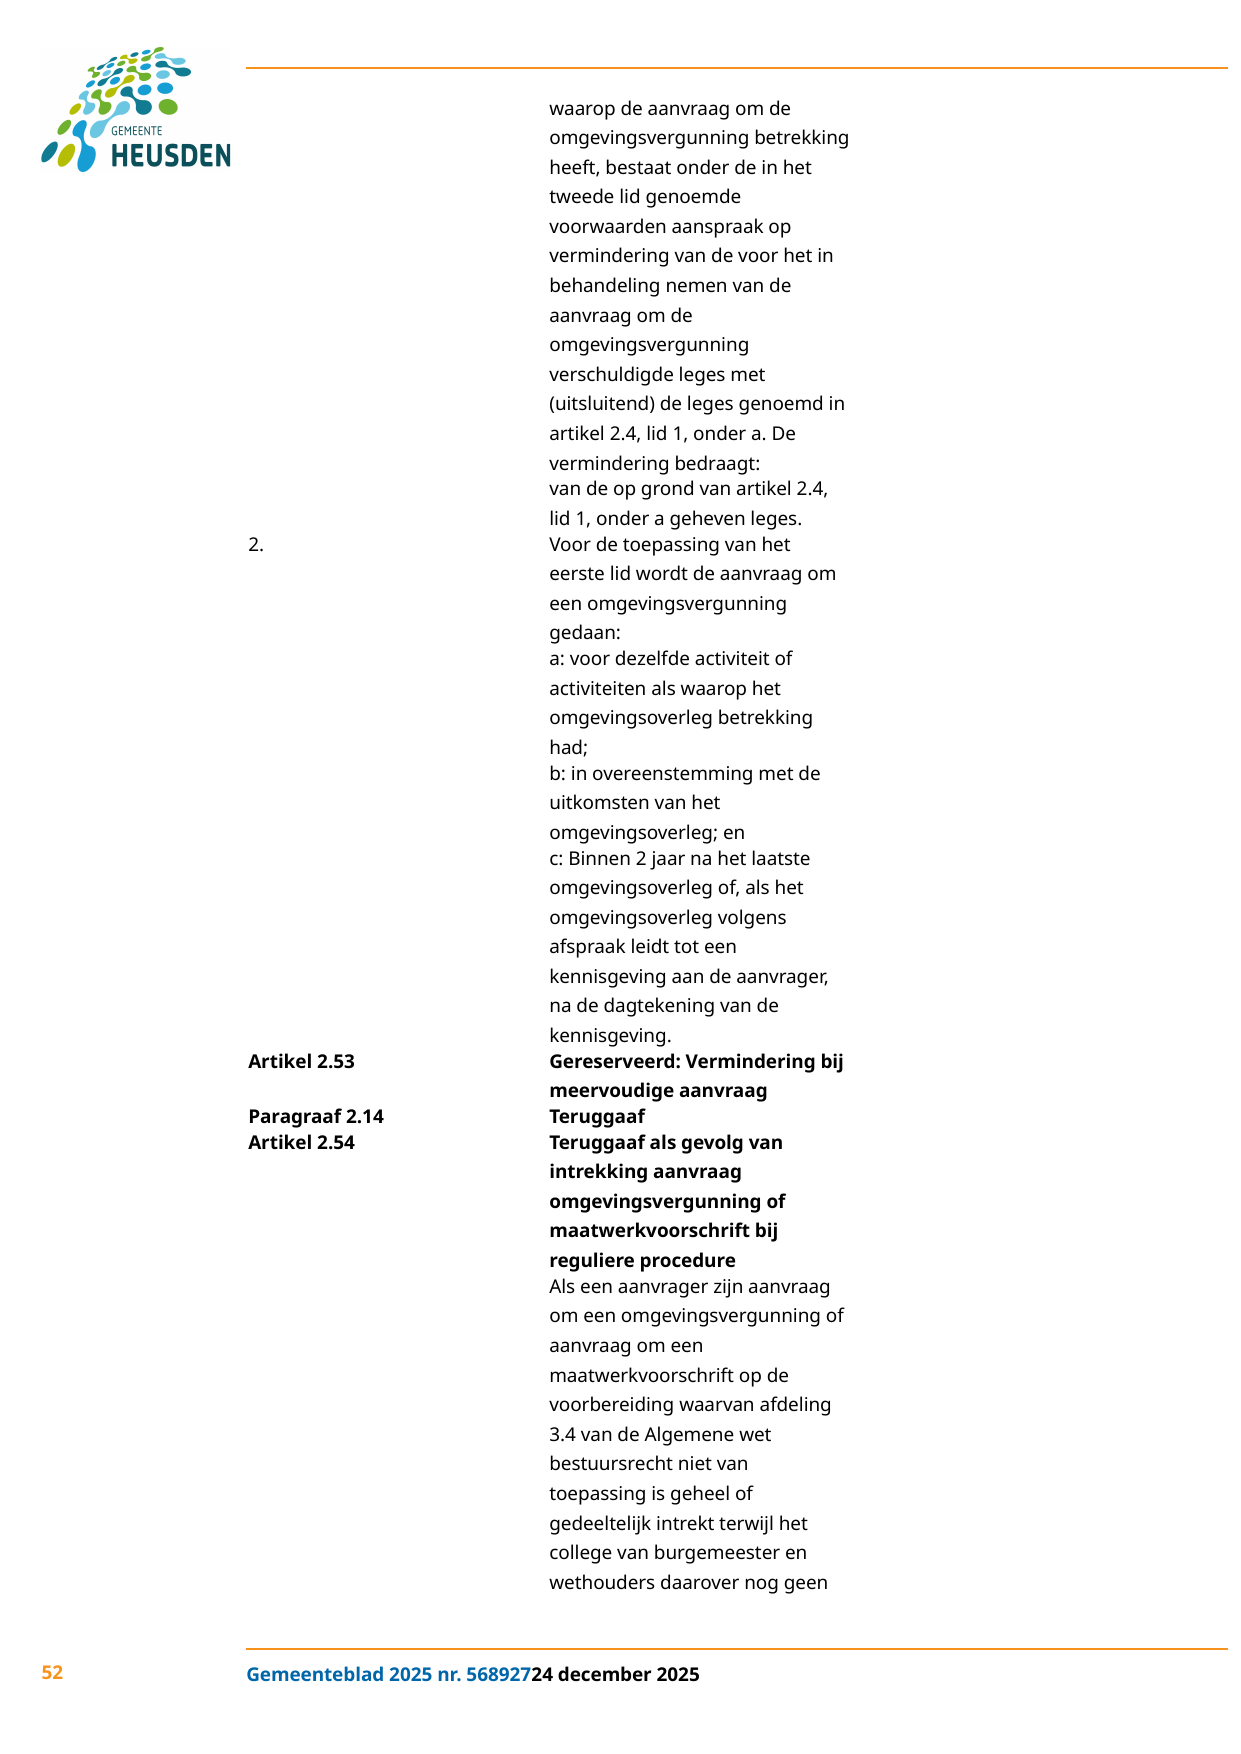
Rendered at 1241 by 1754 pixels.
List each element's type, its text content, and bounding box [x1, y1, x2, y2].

table_cell b: in overeenstemming met de uitkomsten van het omgevingsoverleg; en [549, 760, 850, 845]
table_cell [248, 1273, 549, 1594]
table_cell Als een aanvrager zijn aanvraag om een omgevingsvergunning of aanvraag om een maatwerkvoorschrift op de voorbereiding waarvan afdeling 3.4 van de Algemene wet bestuursrecht niet van toepassing is geheel of gedeeltelijk intrekt terwijl het college van burgemeester en wethouders daarover nog geen [549, 1273, 850, 1594]
table_cell [850, 845, 1152, 1048]
table_cell Teruggaaf als gevolg van intrekking aanvraag omgevingsvergunning of maatwerkvoorschrift bij reguliere procedure [549, 1129, 850, 1273]
table_cell [248, 760, 549, 845]
table_cell [850, 476, 1152, 531]
table_cell [850, 1129, 1152, 1273]
table_cell Artikel 2.54 [248, 1129, 549, 1273]
table_cell Artikel 2.53 [248, 1048, 549, 1103]
picture [41, 47, 231, 172]
table_cell [248, 845, 549, 1048]
table_cell [850, 1048, 1152, 1103]
table_cell Gereserveerd: Vermindering bij meervoudige aanvraag [549, 1048, 850, 1103]
table_cell [850, 1273, 1152, 1594]
table_cell waarop de aanvraag om de omgevingsvergunning betrekking heeft, bestaat onder de in het tweede lid genoemde voorwaarden aanspraak op vermindering van de voor het in behandeling nemen van de aanvraag om de omgevingsvergunning verschuldigde leges met (uitsluitend) de leges genoemd in artikel 2.4, lid 1, onder a. De vermindering bedraagt: [549, 95, 850, 476]
table_cell Teruggaaf [549, 1103, 850, 1129]
table_cell [850, 95, 1152, 476]
table_cell [850, 760, 1152, 845]
table_cell a: voor dezelfde activiteit of activiteiten als waarop het omgevingsoverleg betrekking had; [549, 645, 850, 760]
table_cell Paragraaf 2.14 [248, 1103, 549, 1129]
table_cell van de op grond van artikel 2.4, lid 1, onder a geheven leges. [549, 476, 850, 531]
table_cell [850, 645, 1152, 760]
table_cell [248, 645, 549, 760]
table_cell c: Binnen 2 jaar na het laatste omgevingsoverleg of, als het omgevingsoverleg volgens afspraak leidt tot een kennisgeving aan de aanvrager, na de dagtekening van de kennisgeving. [549, 845, 850, 1048]
table_cell 2. [248, 531, 549, 645]
table_cell [850, 1103, 1152, 1129]
table_cell [248, 95, 549, 476]
table_cell [850, 531, 1152, 645]
table_cell Voor de toepassing van het eerste lid wordt de aanvraag om een omgevingsvergunning gedaan: [549, 531, 850, 645]
table_cell [248, 476, 549, 531]
